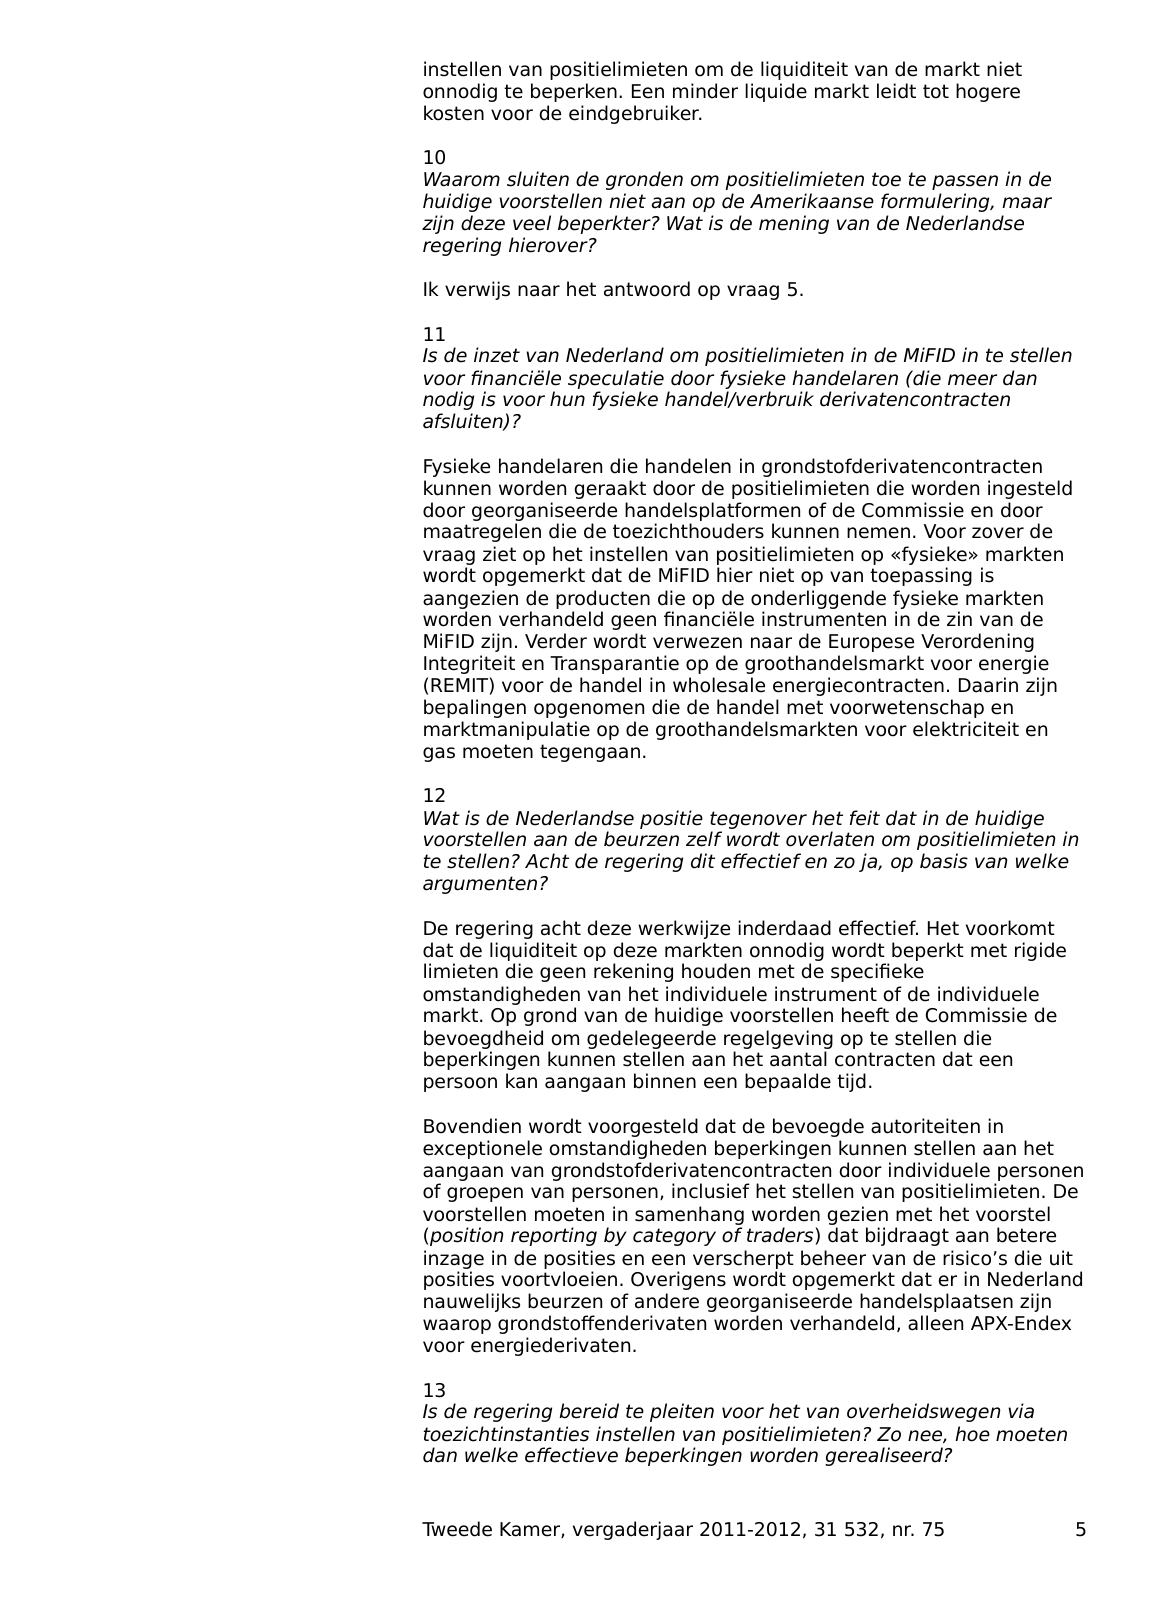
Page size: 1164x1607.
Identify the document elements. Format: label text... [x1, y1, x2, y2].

text instellen van positielimieten om de liquiditeit van de markt niet onnodig te beperken. Een minder liquide markt leidt tot hogere kosten voor de eindgebruiker. [422, 59, 1087, 125]
text Waarom sluiten de gronden om positielimieten toe te passen in de huidige voorstellen niet aan op de Amerikaanse formulering, maar zijn deze veel beperkter? Wat is de mening van de Nederlandse regering hierover? [422, 169, 1087, 257]
text Is de inzet van Nederland om positielimieten in de MiFID in te stellen voor financiële speculatie door fysieke handelaren (die meer dan nodig is voor hun fysieke handel/verbruik derivatencontracten afsluiten)? [422, 345, 1087, 433]
text 10 [422, 147, 1087, 169]
text Fysieke handelaren die handelen in grondstofderivatencontracten kunnen worden geraakt door de positielimieten die worden ingesteld door georganiseerde handelsplatformen of de Commissie en door maatregelen die de toezichthouders kunnen nemen. Voor zover de vraag ziet op het instellen van positielimieten op «fysieke» markten wordt opgemerkt dat de MiFID hier niet op van toepassing is aangezien de producten die op de onderliggende fysieke markten worden verhandeld geen financiële instrumenten in de zin van de MiFID zijn. Verder wordt verwezen naar de Europese Verordening Integriteit en Transparantie op de groothandelsmarkt voor energie (REMIT) voor de handel in wholesale energiecontracten. Daarin zijn bepalingen opgenomen die de handel met voorwetenschap en marktmanipulatie op de groothandelsmarkten voor elektriciteit en gas moeten tegengaan. [422, 456, 1087, 763]
text 12 [422, 785, 1087, 807]
text 11 [422, 323, 1087, 345]
text Is de regering bereid te pleiten voor het van overheidswegen via toezichtinstanties instellen van positielimieten? Zo nee, hoe moeten dan welke effectieve beperkingen worden gerealiseerd? [422, 1401, 1087, 1467]
text De regering acht deze werkwijze inderdaad effectief. Het voorkomt dat de liquiditeit op deze markten onnodig wordt beperkt met rigide limieten die geen rekening houden met de specifieke omstandigheden van het individuele instrument of de individuele markt. Op grond van de huidige voorstellen heeft de Commissie de bevoegdheid om gedelegeerde regelgeving op te stellen die beperkingen kunnen stellen aan het aantal contracten dat een persoon kan aangaan binnen een bepaalde tijd. [422, 917, 1087, 1093]
text 13 [422, 1379, 1087, 1401]
text Wat is de Nederlandse positie tegenover het feit dat in de huidige voorstellen aan de beurzen zelf wordt overlaten om positielimieten in te stellen? Acht de regering dit effectief en zo ja, op basis van welke argumenten? [422, 807, 1087, 895]
text Bovendien wordt voorgesteld dat de bevoegde autoriteiten in exceptionele omstandigheden beperkingen kunnen stellen aan het aangaan van grondstofderivatencontracten door individuele personen of groepen van personen, inclusief het stellen van positielimieten. De voorstellen moeten in samenhang worden gezien met het voorstel (position reporting by category of traders) dat bijdraagt aan betere inzage in de posities en een verscherpt beheer van de risico’s die uit posities voortvloeien. Overigens wordt opgemerkt dat er in Nederland nauwelijks beurzen of andere georganiseerde handelsplaatsen zijn waarop grondstoffenderivaten worden verhandeld, alleen APX-Endex voor energiederivaten. [422, 1116, 1087, 1357]
text Ik verwijs naar het antwoord op vraag 5. [422, 279, 1087, 301]
